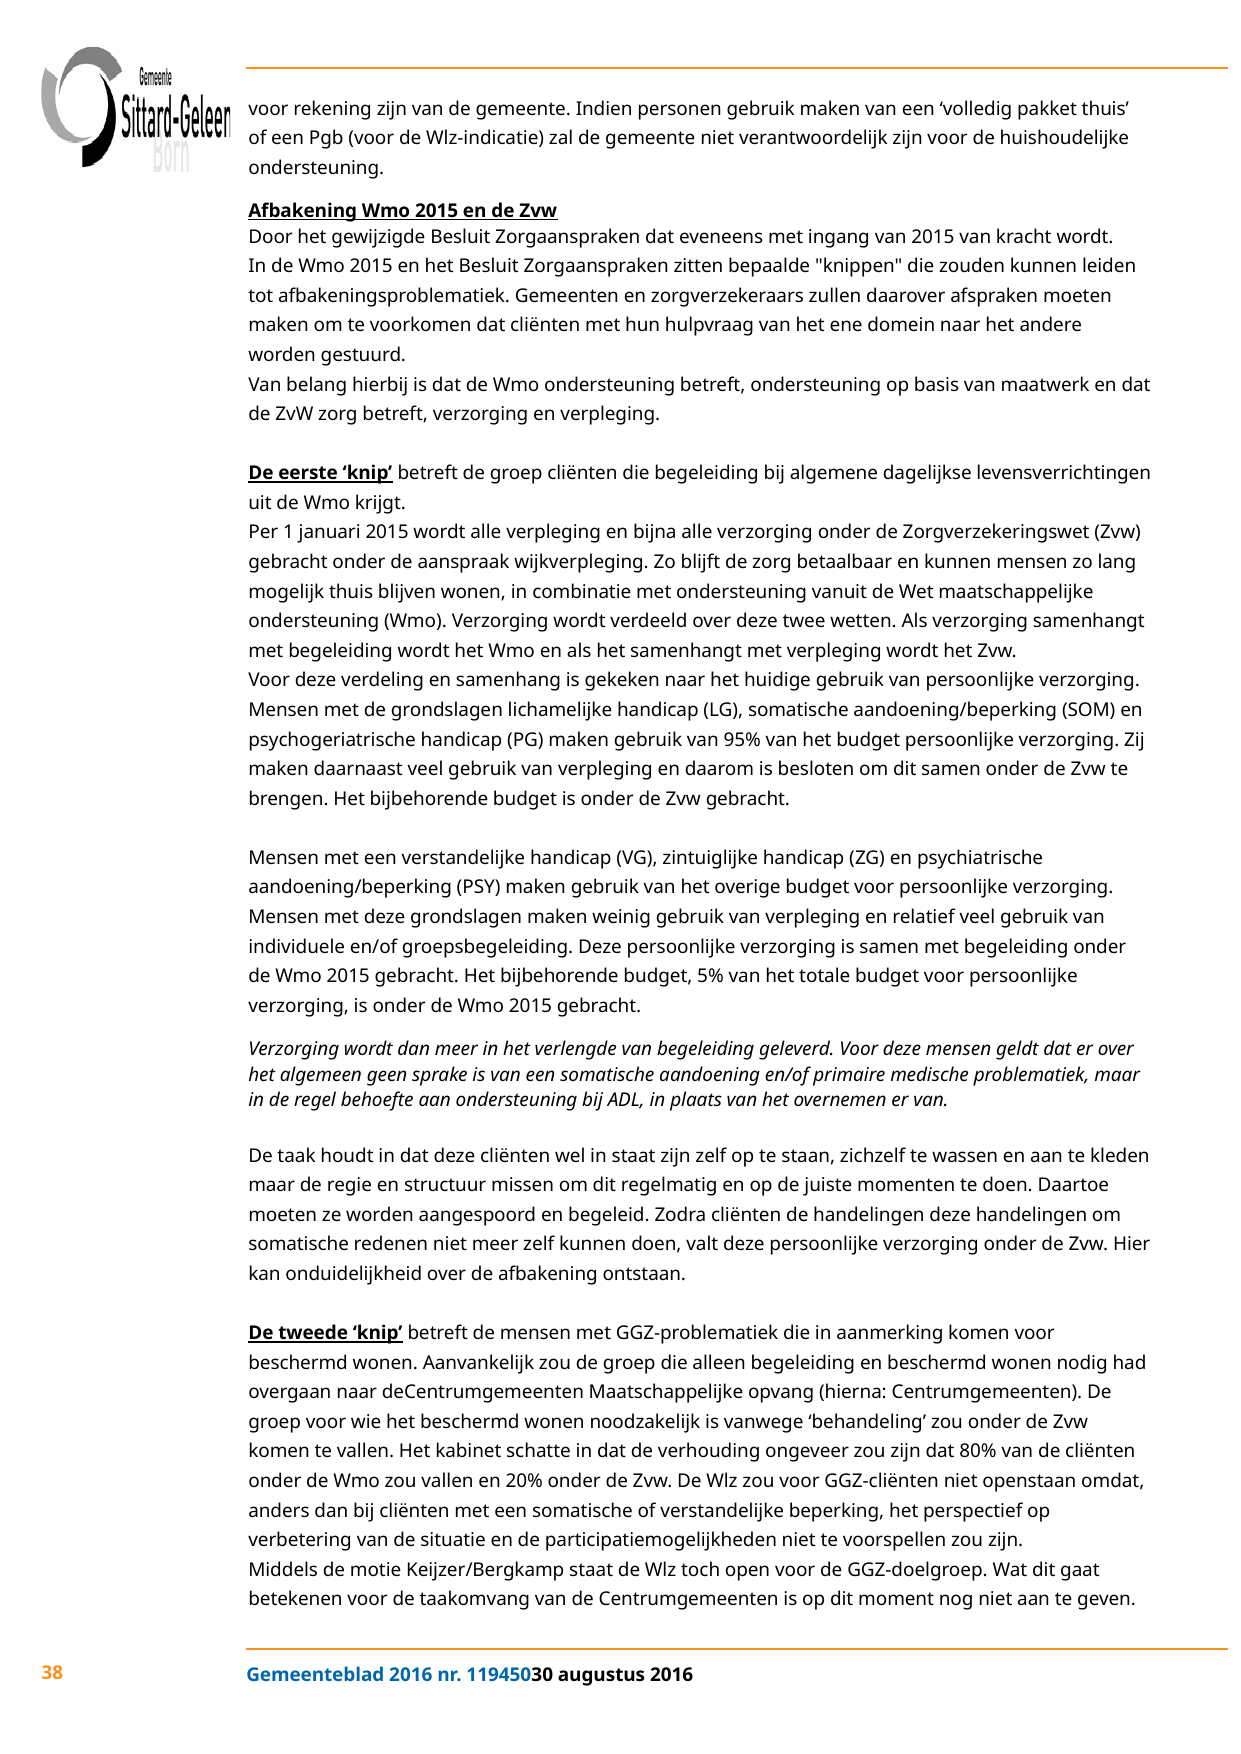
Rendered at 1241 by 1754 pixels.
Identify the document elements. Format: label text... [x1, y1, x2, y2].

text In de Wmo 2015 en het Besluit Zorgaanspraken zitten bepaalde "knippen" die zouden kunnen leiden tot afbakeningsproblematiek. Gemeenten en zorgverzekeraars zullen daarover afspraken moeten maken om te voorkomen dat cliënten met hun hulpvraag van het ene domein naar het andere worden gestuurd. [248, 252, 1152, 367]
text Mensen met een verstandelijke handicap (VG), zintuiglijke handicap (ZG) en psychiatrische aandoening/beperking (PSY) maken gebruik van het overige budget voor persoonlijke verzorging. Mensen met deze grondslagen maken weinig gebruik van verpleging en relatief veel gebruik van individuele en/of groepsbegeleiding. Deze persoonlijke verzorging is samen met begeleiding onder de Wmo 2015 gebracht. Het bijbehorende budget, 5% van het totale budget voor persoonlijke verzorging, is onder de Wmo 2015 gebracht. [248, 844, 1152, 1018]
text Van belang hierbij is dat de Wmo ondersteuning betreft, ondersteuning op basis van maatwerk en dat de ZvW zorg betreft, verzorging en verpleging. [248, 371, 1152, 426]
text De eerste ‘knip’ betreft de groep cliënten die begeleiding bij algemene dagelijkse levensverrichtingen uit de Wmo krijgt. [248, 459, 1152, 515]
text Afbakening Wmo 2015 en de Zvw [248, 197, 1152, 223]
text voor rekening zijn van de gemeente. Indien personen gebruik maken van een ‘volledig pakket thuis’ of een Pgb (voor de Wlz-indicatie) zal de gemeente niet verantwoordelijk zijn voor de huishoudelijke ondersteuning. [248, 95, 1152, 180]
text Verzorging wordt dan meer in het verlengde van begeleiding geleverd. Voor deze mensen geldt dat er over het algemeen geen sprake is van een somatische aandoening en/of primaire medische problematiek, maar in de regel behoefte aan ondersteuning bij ADL, in plaats van het overnemen er van. [248, 1035, 1152, 1112]
picture [41, 47, 231, 172]
text De tweede ‘knip’ betreft de mensen met GGZ-problematiek die in aanmerking komen voor beschermd wonen. Aanvankelijk zou de groep die alleen begeleiding en beschermd wonen nodig had overgaan naar deCentrumgemeenten Maatschappelijke opvang (hierna: Centrumgemeenten). De groep voor wie het beschermd wonen noodzakelijk is vanwege ‘behandeling’ zou onder de Zvw komen te vallen. Het kabinet schatte in dat de verhouding ongeveer zou zijn dat 80% van de cliënten onder de Wmo zou vallen en 20% onder de Zvw. De Wlz zou voor GGZ-cliënten niet openstaan omdat, anders dan bij cliënten met een somatische of verstandelijke beperking, het perspectief op verbetering van de situatie en de participatiemogelijkheden niet te voorspellen zou zijn. [248, 1319, 1152, 1552]
text Voor deze verdeling en samenhang is gekeken naar het huidige gebruik van persoonlijke verzorging. Mensen met de grondslagen lichamelijke handicap (LG), somatische aandoening/beperking (SOM) en psychogeriatrische handicap (PG) maken gebruik van 95% van het budget persoonlijke verzorging. Zij maken daarnaast veel gebruik van verpleging en daarom is besloten om dit samen onder de Zvw te brengen. Het bijbehorende budget is onder de Zvw gebracht. [248, 667, 1152, 811]
text Door het gewijzigde Besluit Zorgaanspraken dat eveneens met ingang van 2015 van kracht wordt. [248, 223, 1152, 248]
text De taak houdt in dat deze cliënten wel in staat zijn zelf op te staan, zichzelf te wassen en aan te kleden maar de regie en structuur missen om dit regelmatig en op de juiste momenten te doen. Daartoe moeten ze worden aangespoord en begeleid. Zodra cliënten de handelingen deze handelingen om somatische redenen niet meer zelf kunnen doen, valt deze persoonlijke verzorging onder de Zvw. Hier kan onduidelijkheid over de afbakening ontstaan. [248, 1142, 1152, 1286]
text Middels de motie Keijzer/Bergkamp staat de Wlz toch open voor de GGZ-doelgroep. Wat dit gaat betekenen voor de taakomvang van de Centrumgemeenten is op dit moment nog niet aan te geven. [248, 1556, 1152, 1611]
text Per 1 januari 2015 wordt alle verpleging en bijna alle verzorging onder de Zorgverzekeringswet (Zvw) gebracht onder de aanspraak wijkverpleging. Zo blijft de zorg betaalbaar en kunnen mensen zo lang mogelijk thuis blijven wonen, in combinatie met ondersteuning vanuit de Wet maatschappelijke ondersteuning (Wmo). Verzorging wordt verdeeld over deze twee wetten. Als verzorging samenhangt met begeleiding wordt het Wmo en als het samenhangt met verpleging wordt het Zvw. [248, 519, 1152, 663]
